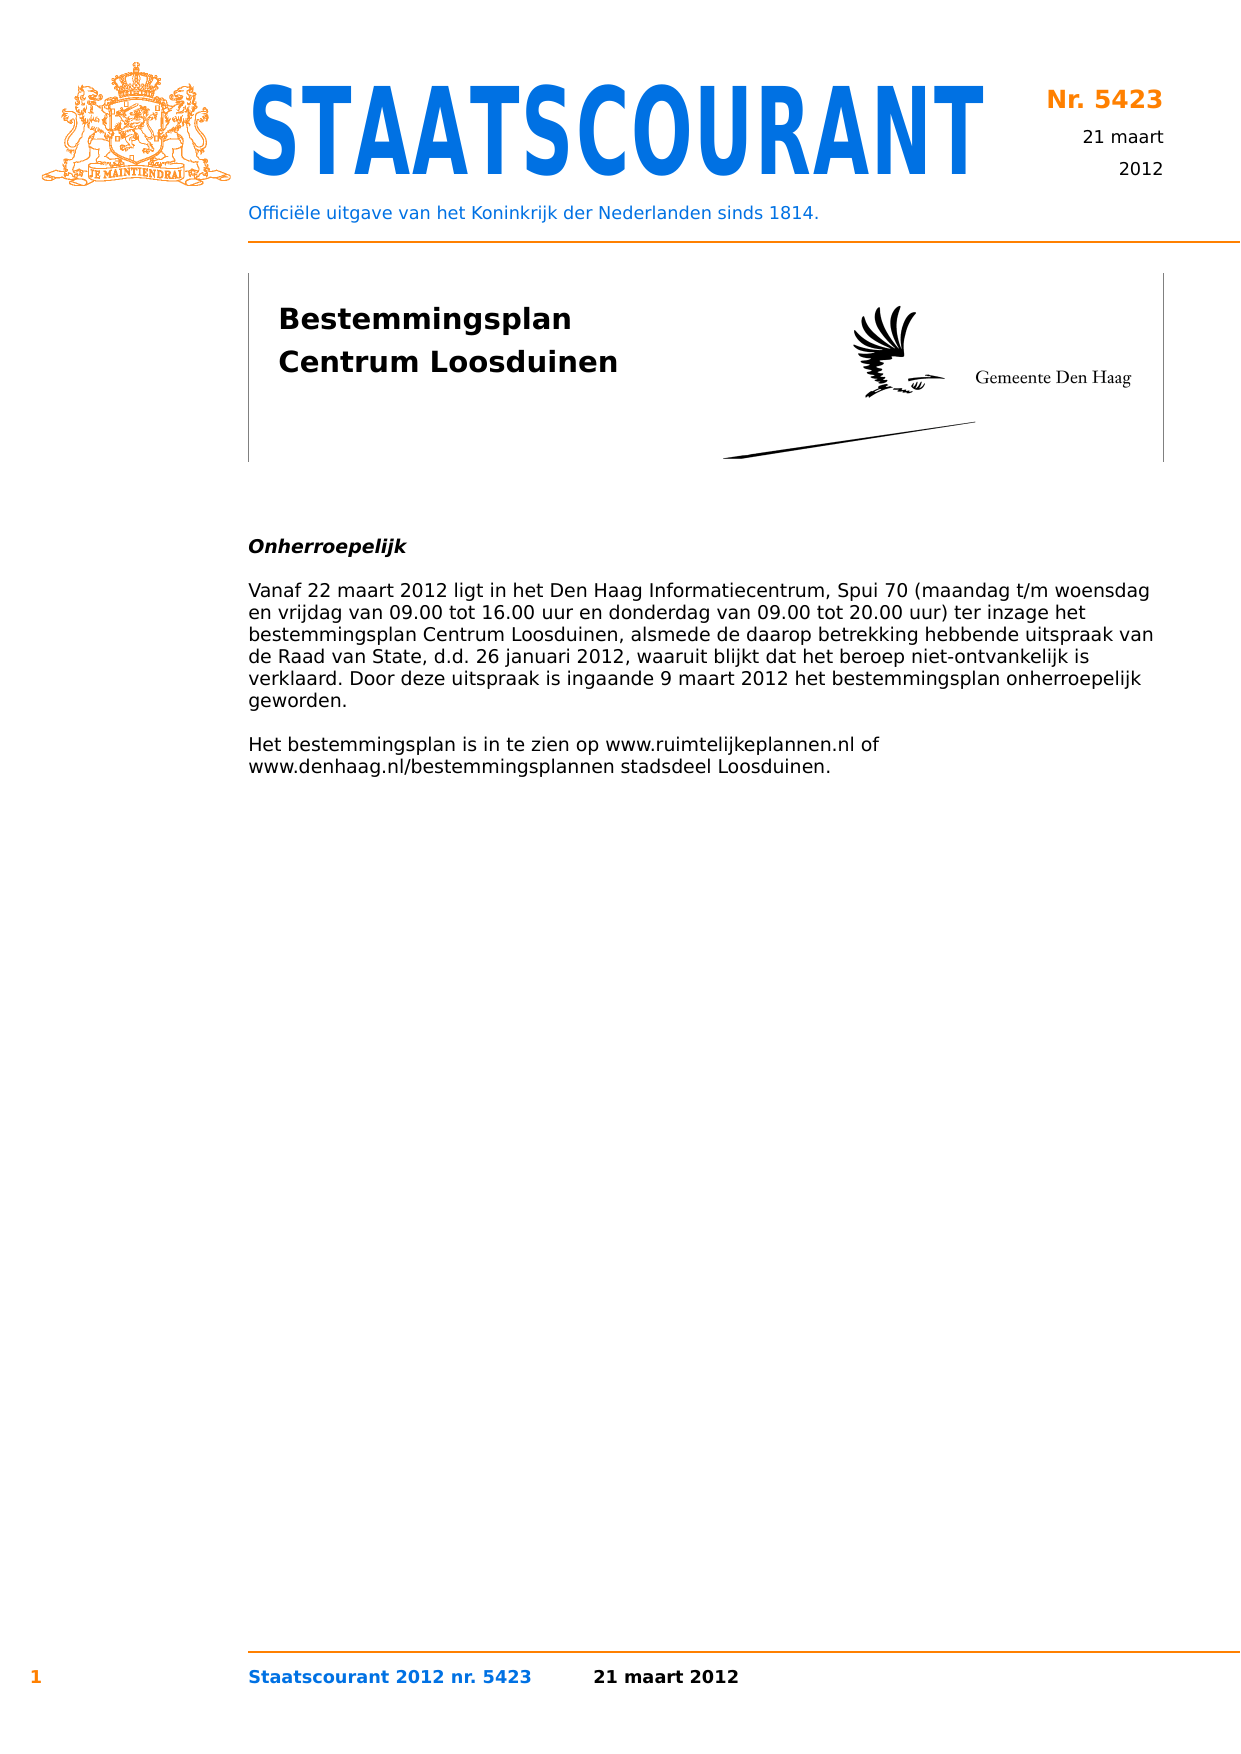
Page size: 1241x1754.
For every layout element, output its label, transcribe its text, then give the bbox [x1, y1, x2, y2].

table_cell 2012 [998, 153, 1240, 203]
table_header [25, 62, 248, 241]
picture [41, 62, 231, 186]
text Onherroepelijk [248, 536, 1163, 558]
table_cell Officiële uitgave van het Koninkrijk der Nederlanden sinds 1814. [248, 203, 1240, 241]
subtitle Bestemmingsplan Centrum Loosduinen [249, 273, 1163, 462]
text Vanaf 22 maart 2012 ligt in het Den Haag Informatiecentrum, Spui 70 (maandag t/m woensdag en vrijdag van 09.00 tot 16.00 uur en donderdag van 09.00 tot 20.00 uur) ter inzage het bestemmingsplan Centrum Loosduinen, alsmede de daarop betrekking hebbende uitspraak van de Raad van State, d.d. 26 januari 2012, waaruit blijkt dat het beroep niet-ontvankelijk is verklaard. Door deze uitspraak is ingaande 9 maart 2012 het bestemmingsplan onherroepelijk geworden. [248, 580, 1163, 712]
table_header Nr. 5423 [998, 62, 1240, 121]
text Het bestemmingsplan is in te zien op www.ruimtelijkeplannen.nl of www.denhaag.nl/bestemmingsplannen stadsdeel Loosduinen. [248, 734, 1163, 778]
picture [720, 302, 1134, 462]
table_header STAATSCOURANT [248, 62, 998, 203]
table_cell 21 maart [998, 121, 1240, 153]
